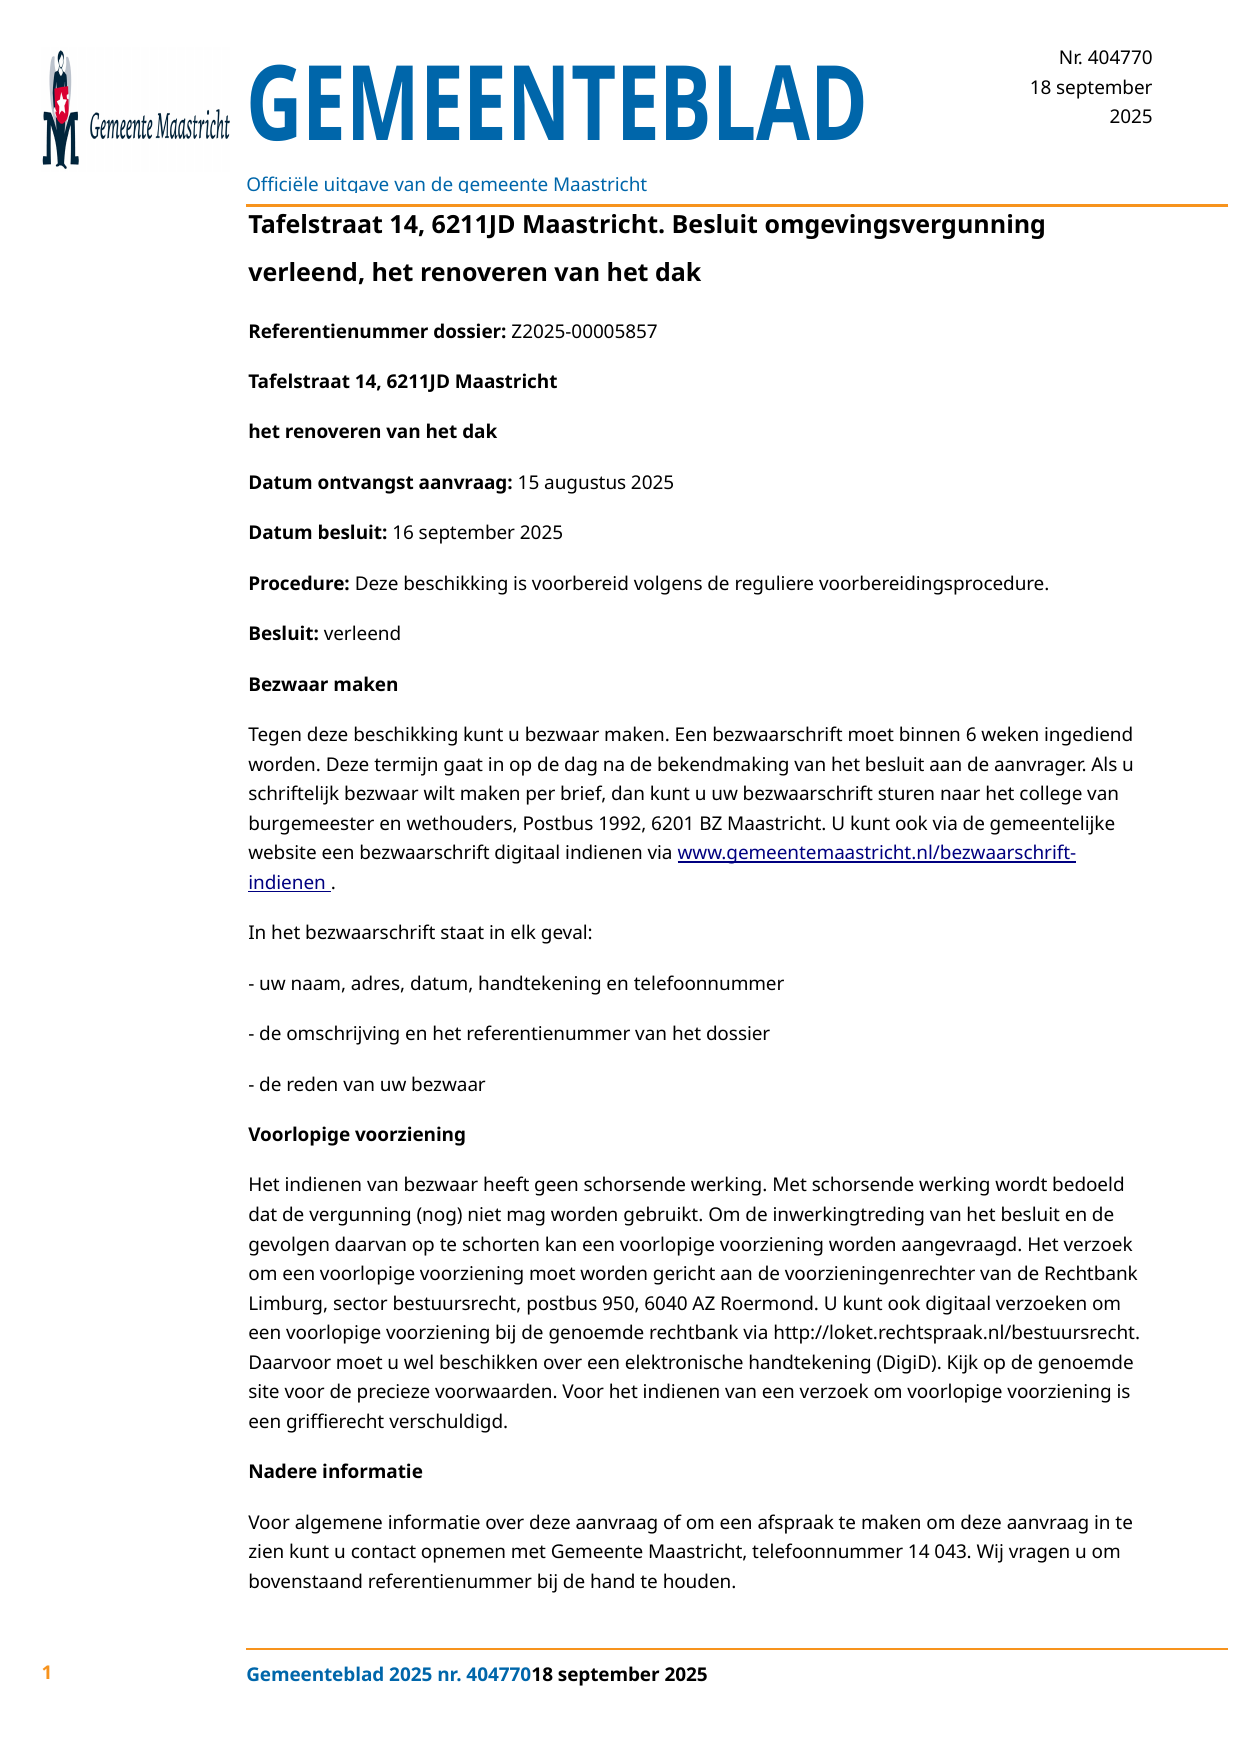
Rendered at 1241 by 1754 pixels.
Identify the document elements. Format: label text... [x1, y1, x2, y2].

text Tafelstraat 14, 6211JD Maastricht. Besluit omgevingsvergunning verleend, het renoveren van het dak [248, 207, 1152, 288]
text - de omschrijving en het referentienummer van het dossier [248, 1020, 1152, 1046]
text Voor algemene informatie over deze aanvraag of om een afspraak te maken om deze aanvraag in te zien kunt u contact opnemen met Gemeente Maastricht, telefoonnummer 14 043. Wij vragen u om bovenstaand referentienummer bij de hand te houden. [248, 1509, 1152, 1594]
text Besluit: verleend [248, 620, 1152, 646]
text Procedure: Deze beschikking is voorbereid volgens de reguliere voorbereidingsprocedure. [248, 570, 1152, 596]
text - de reden van uw bezwaar [248, 1071, 1152, 1097]
text Bezwaar maken [248, 671, 1152, 697]
text Tafelstraat 14, 6211JD Maastricht [248, 368, 1152, 394]
text Datum ontvangst aanvraag: 15 augustus 2025 [248, 469, 1152, 495]
text Nadere informatie [248, 1459, 1152, 1484]
text Datum besluit: 16 september 2025 [248, 519, 1152, 545]
picture [41, 47, 231, 172]
text Tegen deze beschikking kunt u bezwaar maken. Een bezwaarschrift moet binnen 6 weken ingediend worden. Deze termijn gaat in op de dag na de bekendmaking van het besluit aan de aanvrager. Als u schriftelijk bezwaar wilt maken per brief, dan kunt u uw bezwaarschrift sturen naar het college van burgemeester en wethouders, Postbus 1992, 6201 BZ Maastricht. U kunt ook via de gemeentelijke website een bezwaarschrift digitaal indienen via www.gemeentemaastricht.nl/bezwaarschrift-indienen . [248, 721, 1152, 895]
text Referentienummer dossier: Z2025-00005857 [248, 318, 1152, 344]
text Voorlopige voorziening [248, 1121, 1152, 1147]
text Het indienen van bezwaar heeft geen schorsende werking. Met schorsende werking wordt bedoeld dat de vergunning (nog) niet mag worden gebruikt. Om de inwerkingtreding van het besluit en de gevolgen daarvan op te schorten kan een voorlopige voorziening worden aangevraagd. Het verzoek om een voorlopige voorziening moet worden gericht aan de voorzieningenrechter van de Rechtbank Limburg, sector bestuursrecht, postbus 950, 6040 AZ Roermond. U kunt ook digitaal verzoeken om een voorlopige voorziening bij de genoemde rechtbank via http://loket.rechtspraak.nl/bestuursrecht. Daarvoor moet u wel beschikken over een elektronische handtekening (DigiD). Kijk op de genoemde site voor de precieze voorwaarden. Voor het indienen van een verzoek om voorlopige voorziening is een griffierecht verschuldigd. [248, 1172, 1152, 1434]
text het renoveren van het dak [248, 419, 1152, 444]
text In het bezwaarschrift staat in elk geval: [248, 919, 1152, 945]
text - uw naam, adres, datum, handtekening en telefoonnummer [248, 970, 1152, 996]
